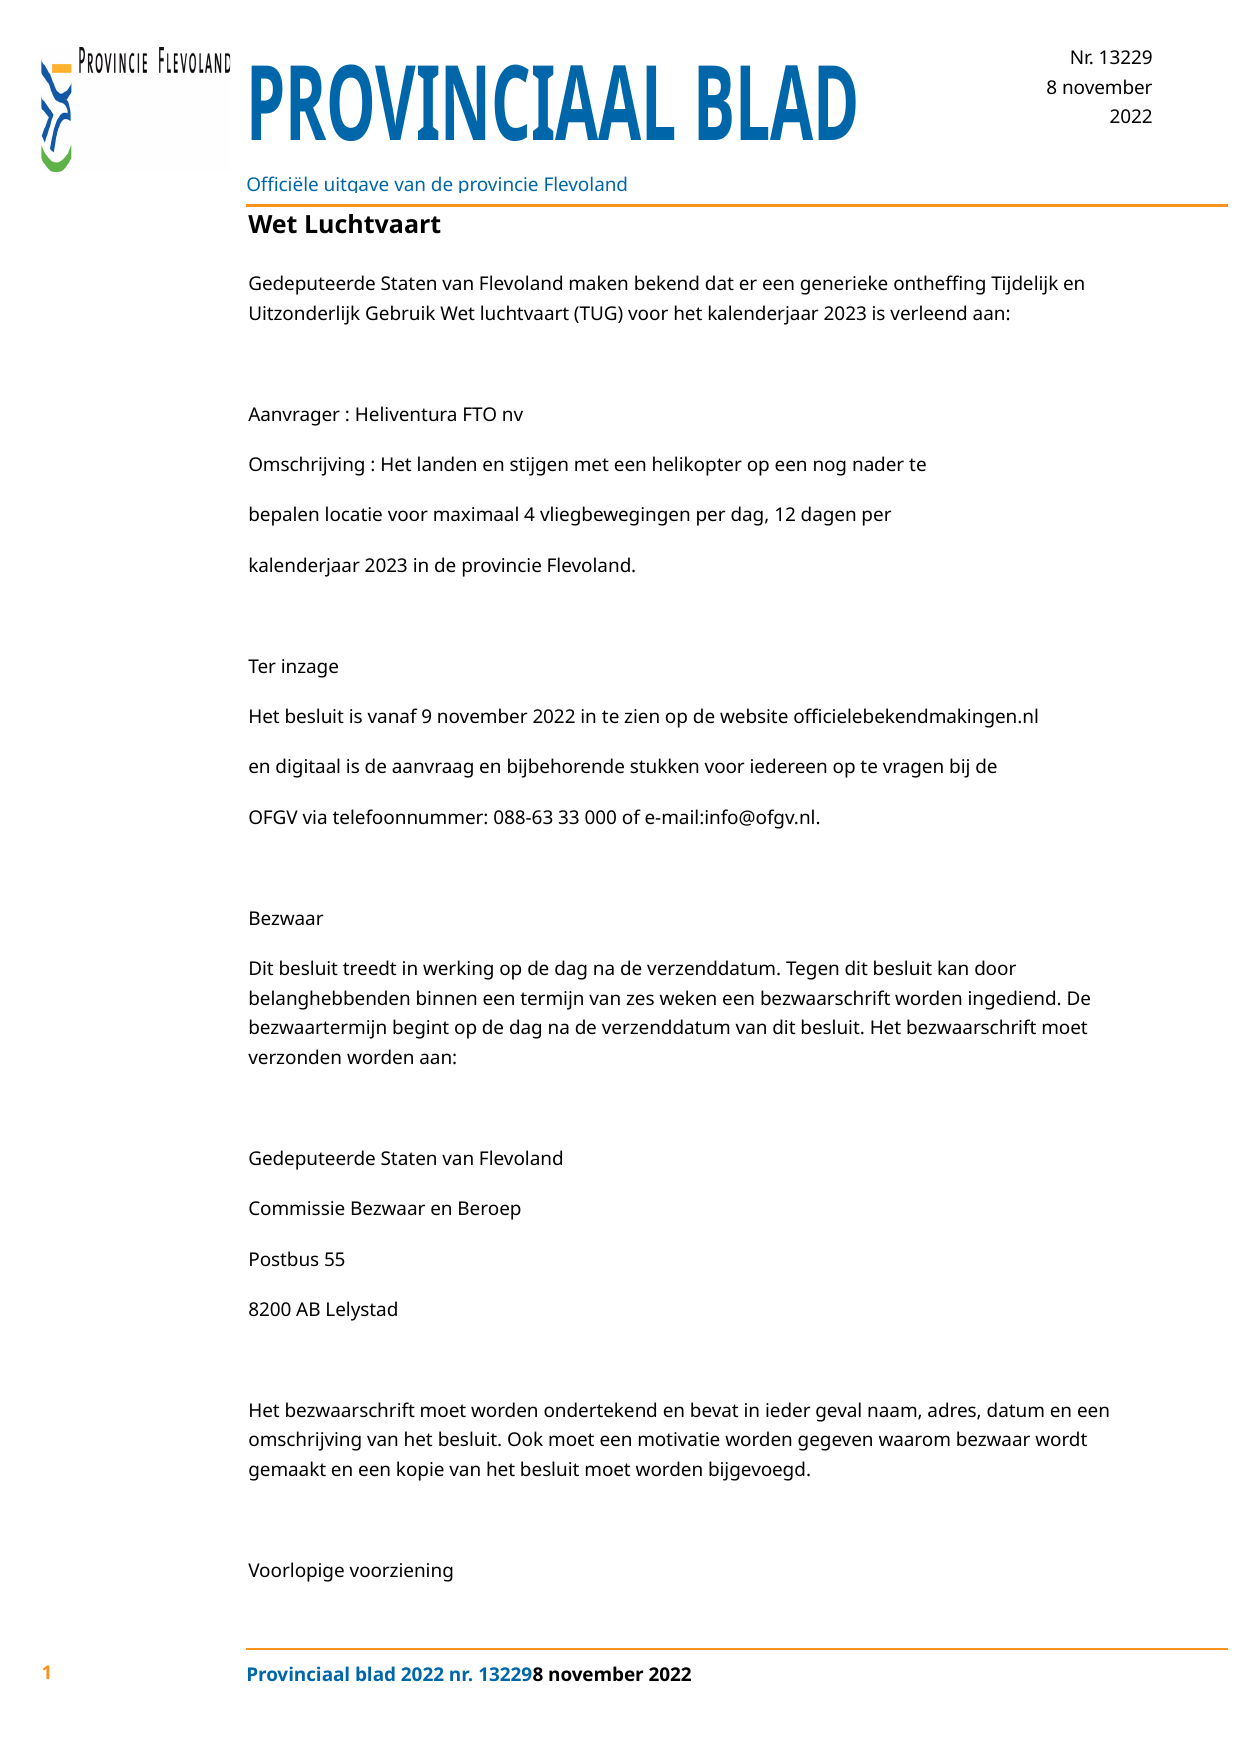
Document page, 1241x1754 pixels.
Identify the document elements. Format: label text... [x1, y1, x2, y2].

text OFGV via telefoonnummer: 088-63 33 000 of e-mail:info@ofgv.nl. [248, 804, 1152, 830]
text Aanvrager : Heliventura FTO nv [248, 401, 1152, 426]
text Bezwaar [248, 905, 1152, 931]
text Postbus 55 [248, 1246, 1152, 1271]
picture [41, 47, 231, 172]
text Wet Luchtvaart [248, 207, 1152, 241]
text 8200 AB Lelystad [248, 1296, 1152, 1322]
text Het bezwaarschrift moet worden ondertekend en bevat in ieder geval naam, adres, datum en een omschrijving van het besluit. Ook moet een motivatie worden gegeven waarom bezwaar wordt gemaakt en een kopie van het besluit moet worden bijgevoegd. [248, 1397, 1152, 1482]
text Omschrijving : Het landen en stijgen met een helikopter op een nog nader te [248, 451, 1152, 477]
text Voorlopige voorziening [248, 1557, 1152, 1583]
text bepalen locatie voor maximaal 4 vliegbewegingen per dag, 12 dagen per [248, 502, 1152, 527]
text Gedeputeerde Staten van Flevoland maken bekend dat er een generieke ontheffing Tijdelijk en Uitzonderlijk Gebruik Wet luchtvaart (TUG) voor het kalenderjaar 2023 is verleend aan: [248, 270, 1152, 326]
text Dit besluit treedt in werking op de dag na de verzenddatum. Tegen dit besluit kan door belanghebbenden binnen een termijn van zes weken een bezwaarschrift worden ingediend. De bezwaartermijn begint op de dag na de verzenddatum van dit besluit. Het bezwaarschrift moet verzonden worden aan: [248, 955, 1152, 1070]
text Het besluit is vanaf 9 november 2022 in te zien op de website officielebekendmakingen.nl [248, 703, 1152, 729]
text kalenderjaar 2023 in de provincie Flevoland. [248, 552, 1152, 578]
text Commissie Bezwaar en Beroep [248, 1195, 1152, 1221]
text Gedeputeerde Staten van Flevoland [248, 1145, 1152, 1171]
text Ter inzage [248, 653, 1152, 678]
text en digitaal is de aanvraag en bijbehorende stukken voor iedereen op te vragen bij de [248, 754, 1152, 779]
